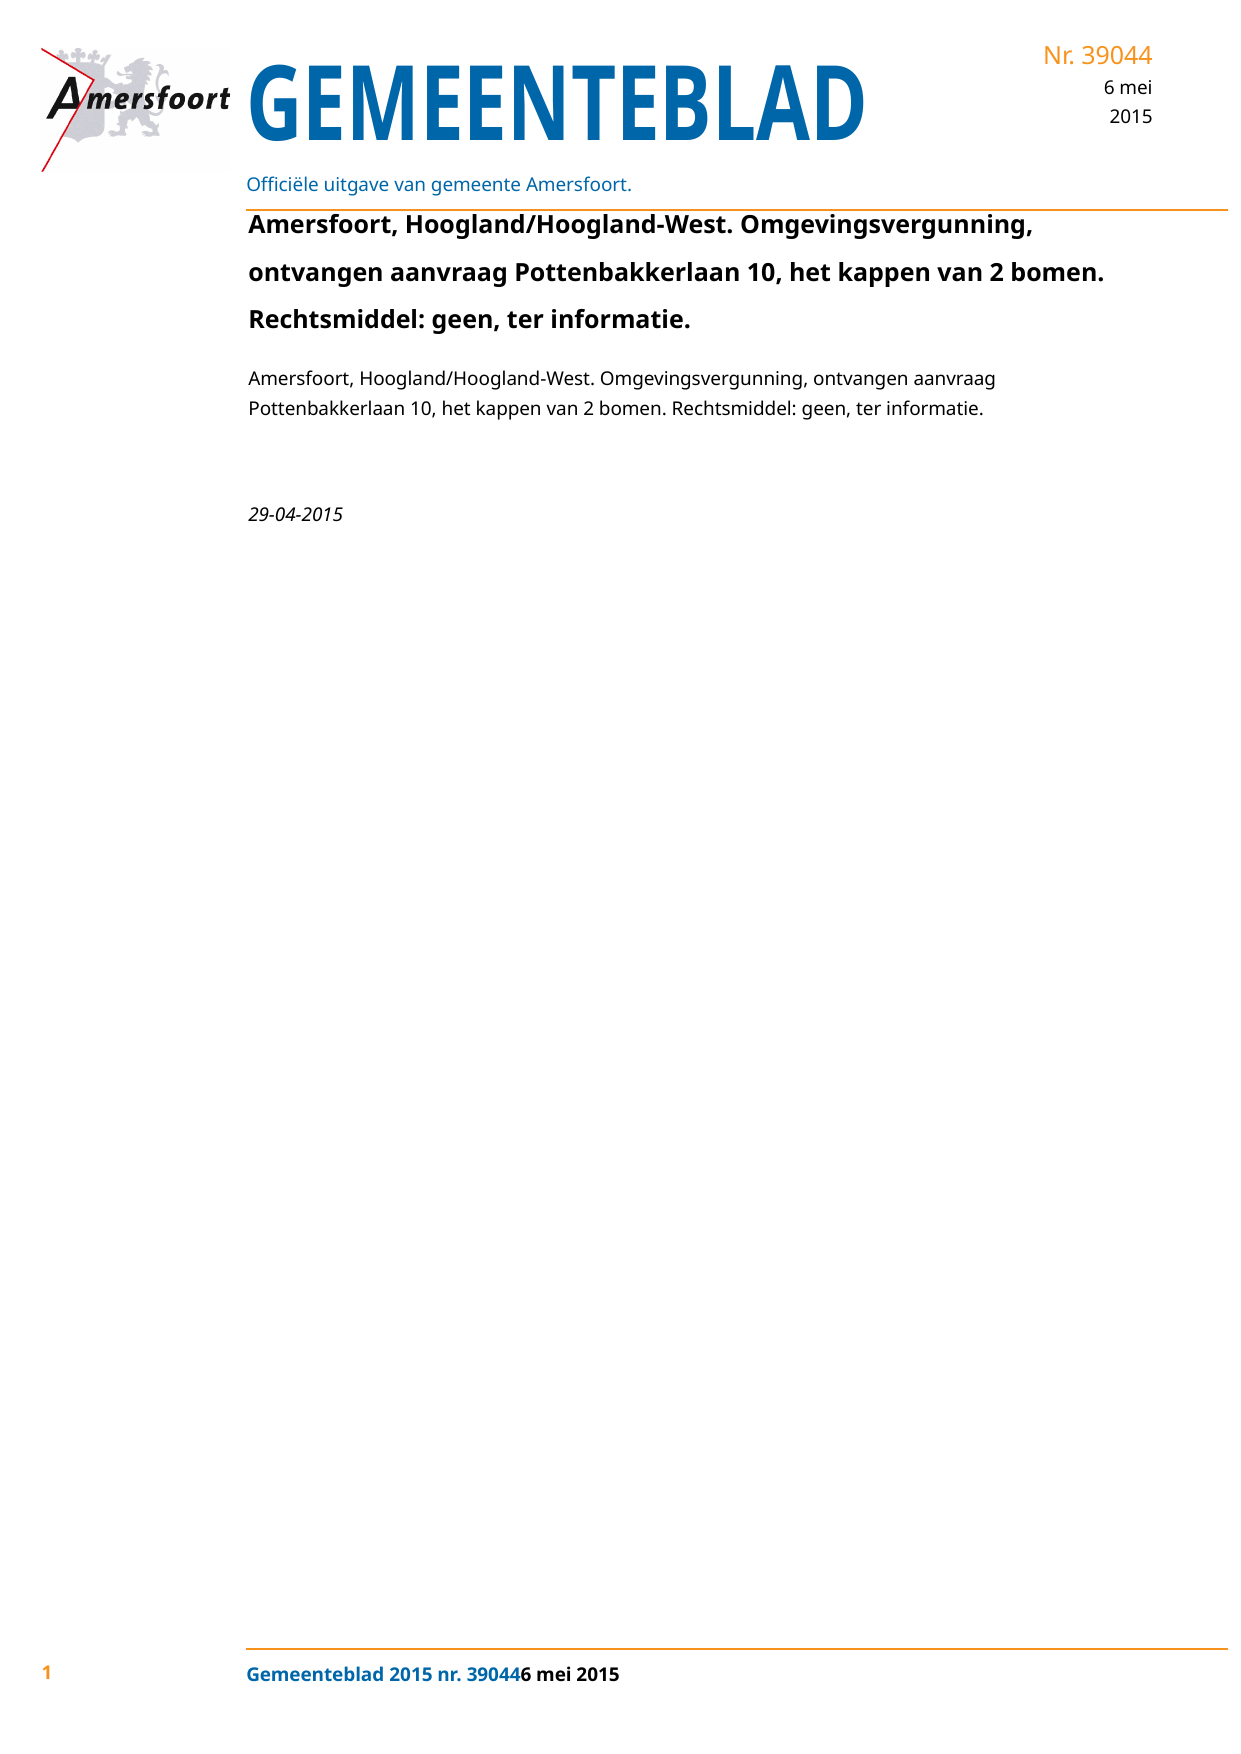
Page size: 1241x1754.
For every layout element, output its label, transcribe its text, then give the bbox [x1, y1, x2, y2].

picture [41, 47, 231, 172]
text 29-04-2015 [248, 501, 1152, 527]
text Amersfoort, Hoogland/Hoogland-West. Omgevingsvergunning, ontvangen aanvraag Pottenbakkerlaan 10, het kappen van 2 bomen. Rechtsmiddel: geen, ter informatie. [248, 366, 1152, 421]
text Amersfoort, Hoogland/Hoogland-West. Omgevingsvergunning, ontvangen aanvraag Pottenbakkerlaan 10, het kappen van 2 bomen. Rechtsmiddel: geen, ter informatie. [248, 211, 1152, 336]
